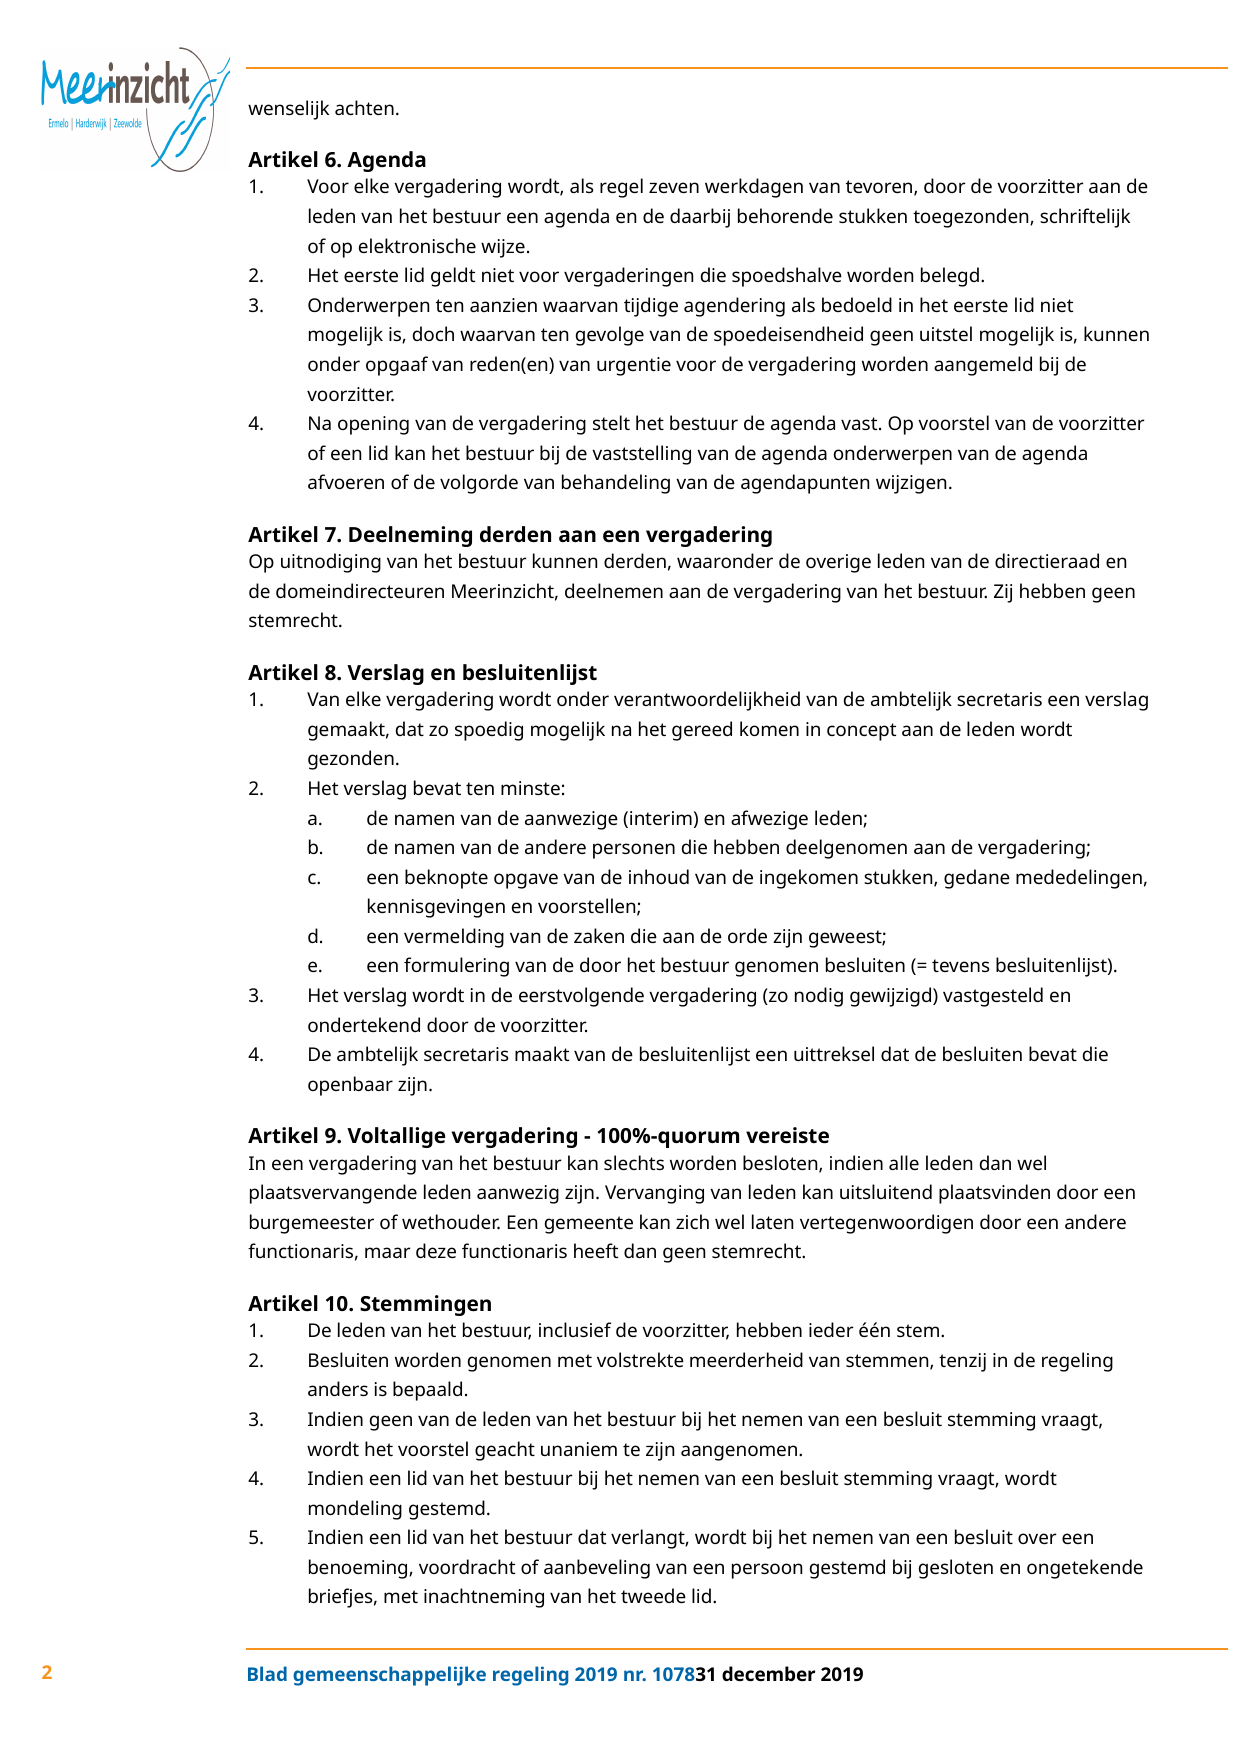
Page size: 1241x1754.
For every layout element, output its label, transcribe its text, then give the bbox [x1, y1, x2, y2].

list de namen van de andere personen die hebben deelgenomen aan de vergadering; [307, 834, 1152, 860]
picture [41, 47, 231, 172]
list Het verslag wordt in de eerstvolgende vergadering (zo nodig gewijzigd) vastgesteld en ondertekend door de voorzitter. [248, 982, 1152, 1037]
list Voor elke vergadering wordt, als regel zeven werkdagen van tevoren, door de voorzitter aan de leden van het bestuur een agenda en de daarbij behorende stukken toegezonden, schriftelijk of op elektronische wijze. [248, 174, 1152, 258]
text Artikel 7. Deelneming derden aan een vergadering [248, 520, 1152, 548]
list Besluiten worden genomen met volstrekte meerderheid van stemmen, tenzij in de regeling anders is bepaald. [248, 1347, 1152, 1402]
list Onderwerpen ten aanzien waarvan tijdige agendering als bedoeld in het eerste lid niet mogelijk is, doch waarvan ten gevolge van de spoedeisendheid geen uitstel mogelijk is, kunnen onder opgaaf van reden(en) van urgentie voor de vergadering worden aangemeld bij de voorzitter. [248, 292, 1152, 406]
text Artikel 10. Stemmingen [248, 1289, 1152, 1317]
list een formulering van de door het bestuur genomen besluiten (= tevens besluitenlijst). [307, 953, 1152, 978]
list Indien een lid van het bestuur bij het nemen van een besluit stemming vraagt, wordt mondeling gestemd. [248, 1465, 1152, 1521]
list Na opening van de vergadering stelt het bestuur de agenda vast. Op voorstel van de voorzitter of een lid kan het bestuur bij de vaststelling van de agenda onderwerpen van de agenda afvoeren of de volgorde van behandeling van de agendapunten wijzigen. [248, 410, 1152, 495]
list Indien een lid van het bestuur dat verlangt, wordt bij het nemen van een besluit over een benoeming, voordracht of aanbeveling van een persoon gestemd bij gesloten en ongetekende briefjes, met inachtneming van het tweede lid. [248, 1524, 1152, 1609]
text In een vergadering van het bestuur kan slechts worden besloten, indien alle leden dan wel plaatsvervangende leden aanwezig zijn. Vervanging van leden kan uitsluitend plaatsvinden door een burgemeester of wethouder. Een gemeente kan zich wel laten vertegenwoordigen door een andere functionaris, maar deze functionaris heeft dan geen stemrecht. [248, 1150, 1152, 1264]
text wenselijk achten. [248, 95, 1152, 121]
text Artikel 9. Voltallige vergadering - 100%-quorum vereiste [248, 1121, 1152, 1150]
list Het verslag bevat ten minste: [248, 775, 1152, 801]
list Indien geen van de leden van het bestuur bij het nemen van een besluit stemming vraagt, wordt het voorstel geacht unaniem te zijn aangenomen. [248, 1406, 1152, 1461]
text Artikel 6. Agenda [248, 145, 1152, 174]
list een beknopte opgave van de inhoud van de ingekomen stukken, gedane mededelingen, kennisgevingen en voorstellen; [307, 864, 1152, 919]
list de namen van de aanwezige (interim) en afwezige leden; [307, 805, 1152, 830]
list een vermelding van de zaken die aan de orde zijn geweest; [307, 923, 1152, 949]
list Het eerste lid geldt niet voor vergaderingen die spoedshalve worden belegd. [248, 262, 1152, 288]
list De ambtelijk secretaris maakt van de besluitenlijst een uittreksel dat de besluiten bevat die openbaar zijn. [248, 1041, 1152, 1097]
text Artikel 8. Verslag en besluitenlijst [248, 658, 1152, 686]
list Van elke vergadering wordt onder verantwoordelijkheid van de ambtelijk secretaris een verslag gemaakt, dat zo spoedig mogelijk na het gereed komen in concept aan de leden wordt gezonden. [248, 686, 1152, 771]
text Op uitnodiging van het bestuur kunnen derden, waaronder de overige leden van de directieraad en de domeindirecteuren Meerinzicht, deelnemen aan de vergadering van het bestuur. Zij hebben geen stemrecht. [248, 548, 1152, 633]
list De leden van het bestuur, inclusief de voorzitter, hebben ieder één stem. [248, 1317, 1152, 1343]
